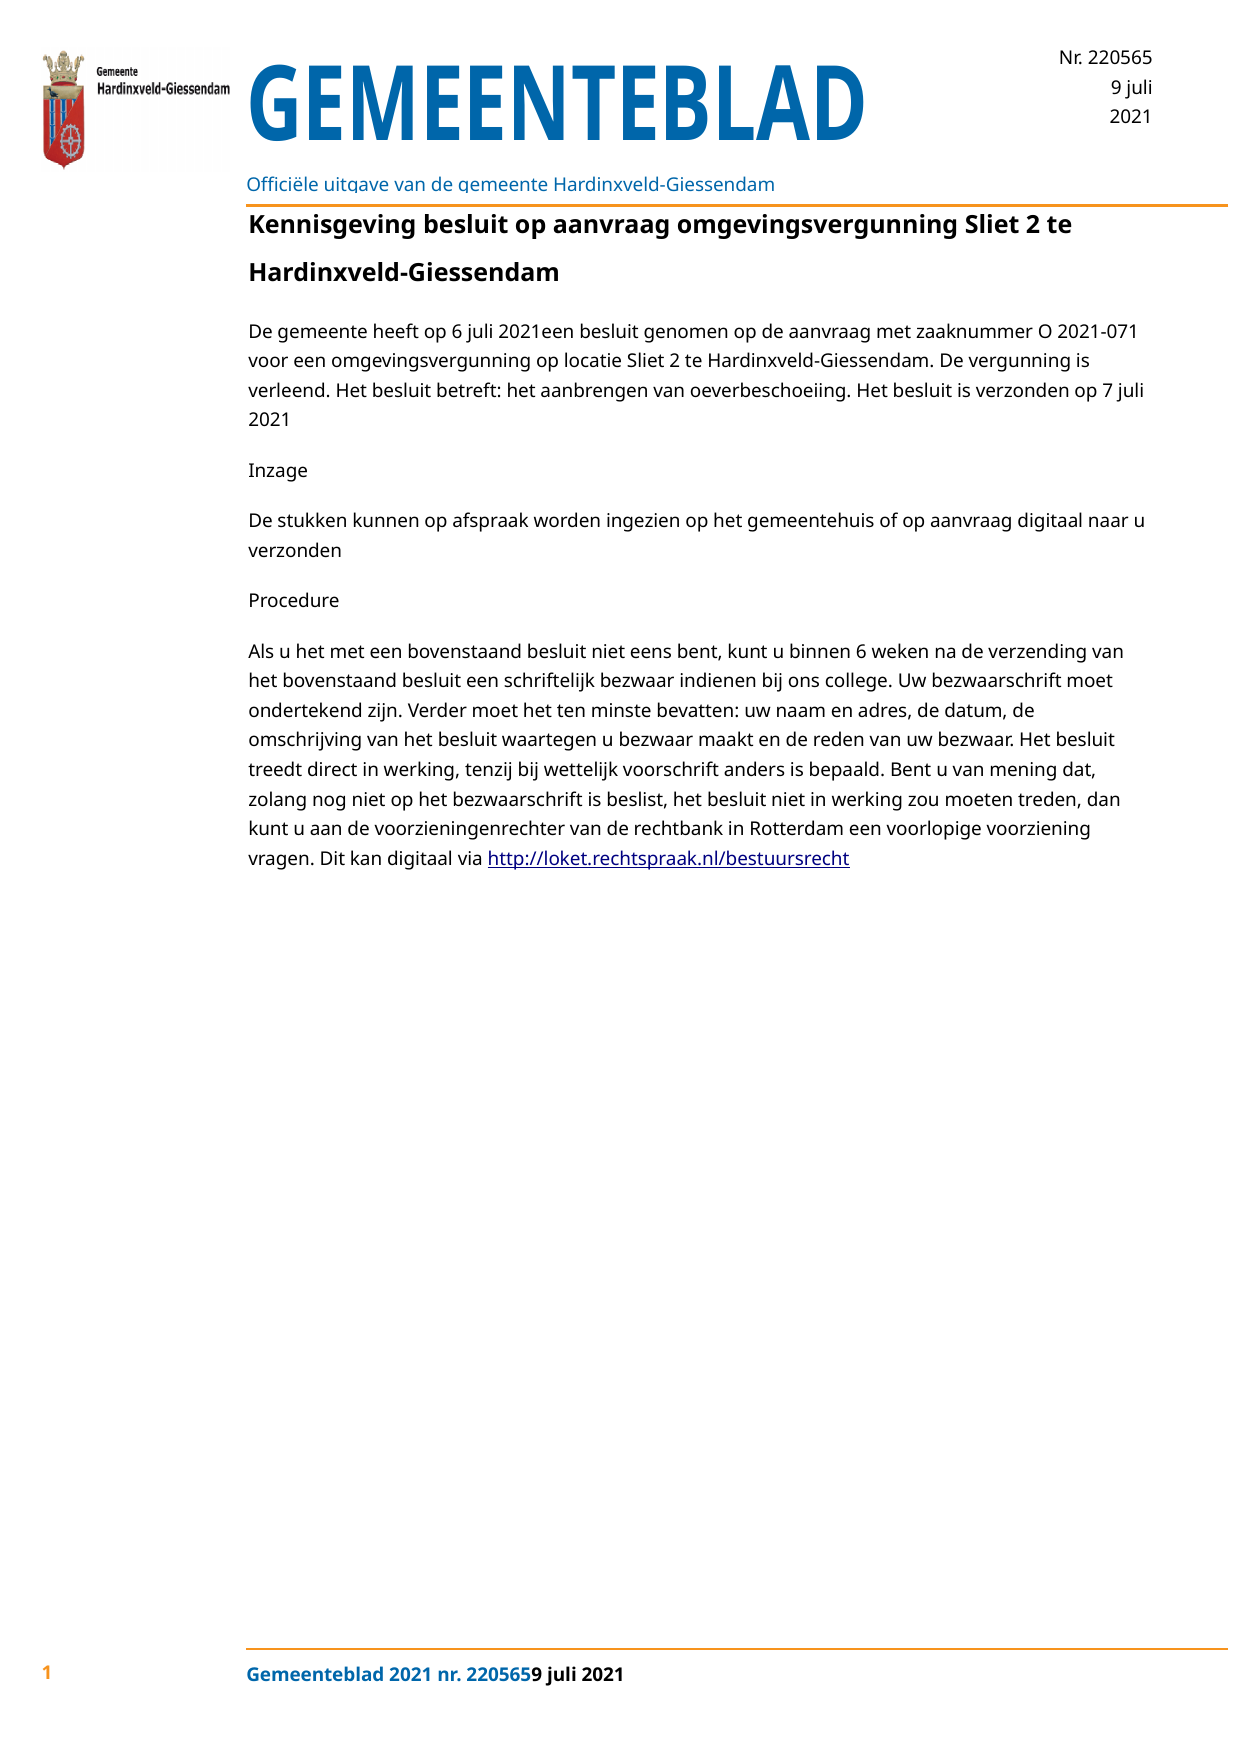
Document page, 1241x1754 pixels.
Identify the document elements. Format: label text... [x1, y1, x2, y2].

text De gemeente heeft op 6 juli 2021een besluit genomen op de aanvraag met zaaknummer O 2021-071 voor een omgevingsvergunning op locatie Sliet 2 te Hardinxveld-Giessendam. De vergunning is verleend. Het besluit betreft: het aanbrengen van oeverbeschoeiing. Het besluit is verzonden op 7 juli 2021 [248, 318, 1152, 432]
text Kennisgeving besluit op aanvraag omgevingsvergunning Sliet 2 te Hardinxveld-Giessendam [248, 207, 1152, 288]
text Als u het met een bovenstaand besluit niet eens bent, kunt u binnen 6 weken na de verzending van het bovenstaand besluit een schriftelijk bezwaar indienen bij ons college. Uw bezwaarschrift moet ondertekend zijn. Verder moet het ten minste bevatten: uw naam en adres, de datum, de omschrijving van het besluit waartegen u bezwaar maakt en de reden van uw bezwaar. Het besluit treedt direct in werking, tenzij bij wettelijk voorschrift anders is bepaald. Bent u van mening dat, zolang nog niet op het bezwaarschrift is beslist, het besluit niet in werking zou moeten treden, dan kunt u aan de voorzieningenrechter van de rechtbank in Rotterdam een voorlopige voorziening vragen. Dit kan digitaal via http://loket.rechtspraak.nl/bestuursrecht [248, 638, 1152, 871]
picture [41, 47, 231, 172]
text Procedure [248, 587, 1152, 613]
text Inzage [248, 457, 1152, 483]
text De stukken kunnen op afspraak worden ingezien op het gemeentehuis of op aanvraag digitaal naar u verzonden [248, 507, 1152, 563]
